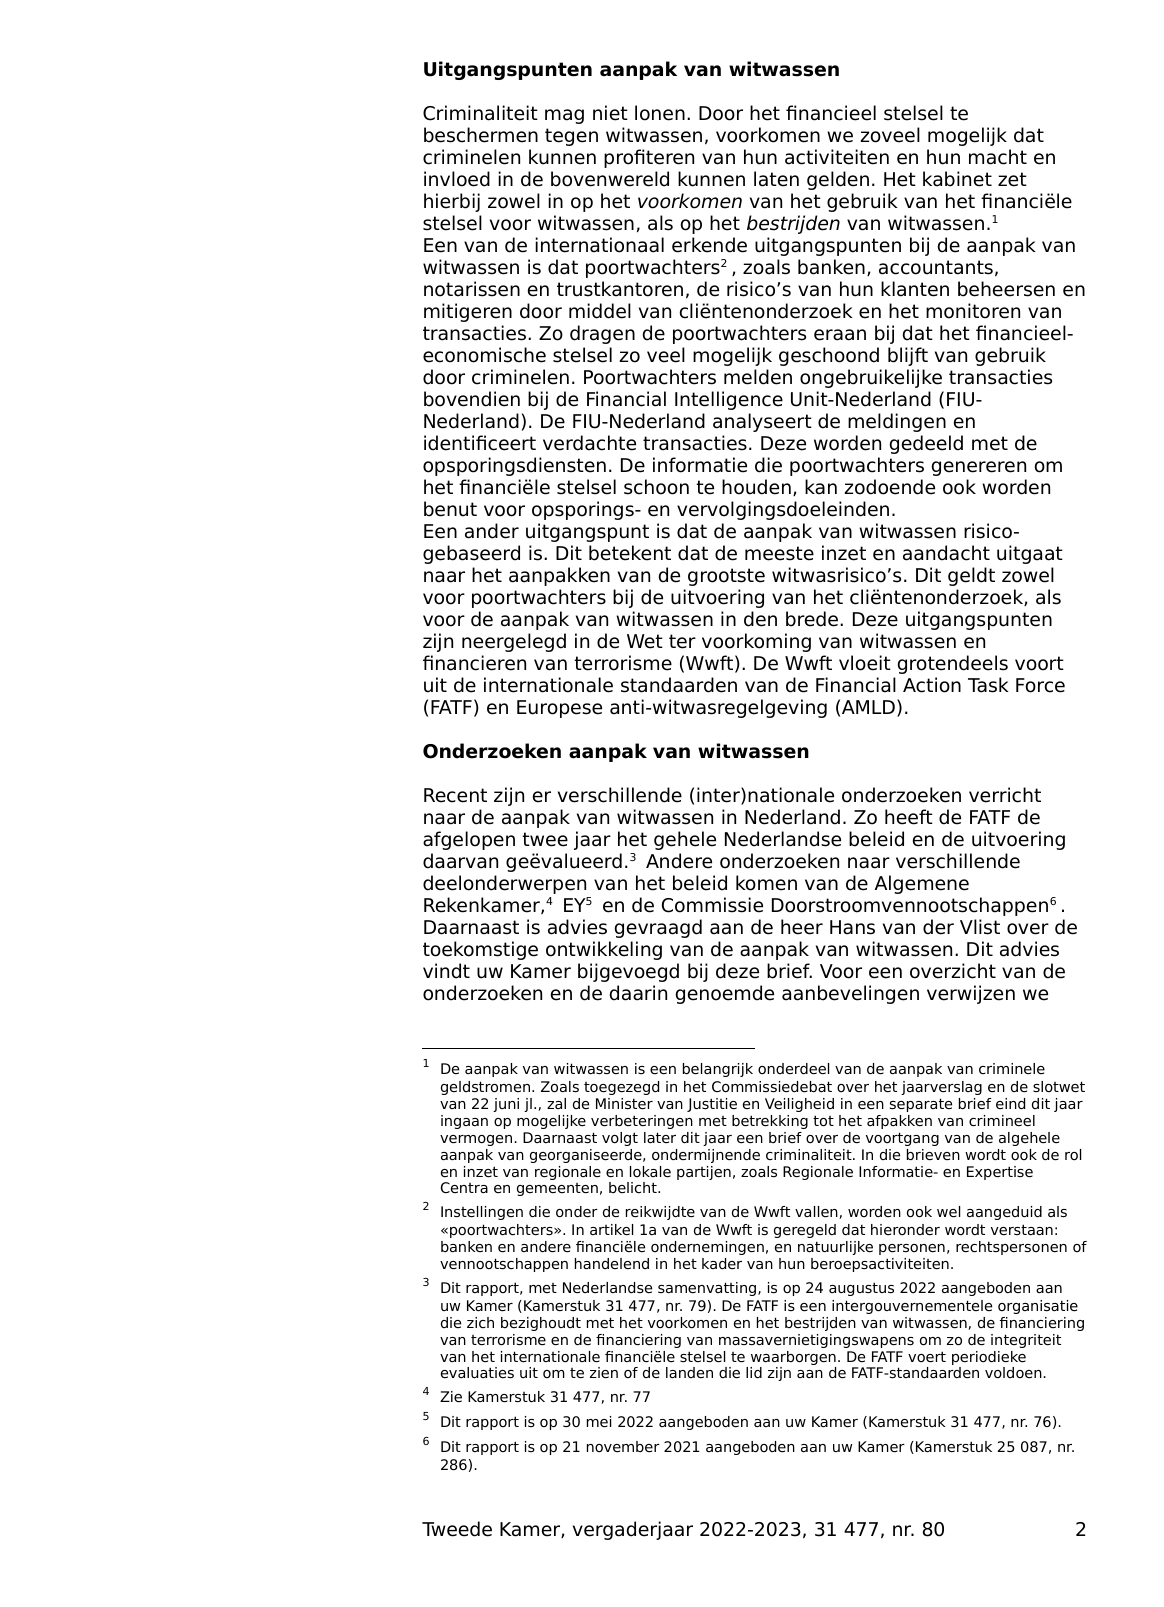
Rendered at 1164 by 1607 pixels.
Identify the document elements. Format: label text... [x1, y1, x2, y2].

text Dit rapport is op 30 mei 2022 aangeboden aan uw Kamer (Kamerstuk 31 477, nr. 76). [422, 1410, 1087, 1432]
text Instellingen die onder de reikwijdte van de Wwft vallen, worden ook wel aangeduid als «poortwachters». In artikel 1a van de Wwft is geregeld dat hieronder wordt verstaan: banken en andere financiële ondernemingen, en natuurlijke personen, rechtspersonen of vennootschappen handelend in het kader van hun beroepsactiviteiten. [422, 1200, 1087, 1273]
text Een van de internationaal erkende uitgangspunten bij de aanpak van witwassen is dat poortwachters, zoals banken, accountants, notarissen en trustkantoren, de risico’s van hun klanten beheersen en mitigeren door middel van cliëntenonderzoek en het monitoren van transacties. Zo dragen de poortwachters eraan bij dat het financieel-economische stelsel zo veel mogelijk geschoond blijft van gebruik door criminelen. Poortwachters melden ongebruikelijke transacties bovendien bij de Financial Intelligence Unit-Nederland (FIU-Nederland). De FIU-Nederland analyseert de meldingen en identificeert verdachte transacties. Deze worden gedeeld met de opsporingsdiensten. De informatie die poortwachters genereren om het financiële stelsel schoon te houden, kan zodoende ook worden benut voor opsporings- en vervolgingsdoeleinden. [422, 235, 1087, 521]
text Een ander uitgangspunt is dat de aanpak van witwassen risico-gebaseerd is. Dit betekent dat de meeste inzet en aandacht uitgaat naar het aanpakken van de grootste witwasrisico’s. Dit geldt zowel voor poortwachters bij de uitvoering van het cliëntenonderzoek, als voor de aanpak van witwassen in den brede. Deze uitgangspunten zijn neergelegd in de Wet ter voorkoming van witwassen en financieren van terrorisme (Wwft). De Wwft vloeit grotendeels voort uit de internationale standaarden van de Financial Action Task Force (FATF) en Europese anti-witwasregelgeving (AMLD). [422, 521, 1087, 719]
text Recent zijn er verschillende (inter)nationale onderzoeken verricht naar de aanpak van witwassen in Nederland. Zo heeft de FATF de afgelopen twee jaar het gehele Nederlandse beleid en de uitvoering daarvan geëvalueerd. Andere onderzoeken naar verschillende deelonderwerpen van het beleid komen van de Algemene Rekenkamer, EY en de Commissie Doorstroomvennootschappen. Daarnaast is advies gevraagd aan de heer Hans van der Vlist over de toekomstige ontwikkeling van de aanpak van witwassen. Dit advies vindt uw Kamer bijgevoegd bij deze brief. Voor een overzicht van de onderzoeken en de daarin genoemde aanbevelingen verwijzen we [422, 785, 1087, 1005]
text Dit rapport, met Nederlandse samenvatting, is op 24 augustus 2022 aangeboden aan uw Kamer (Kamerstuk 31 477, nr. 79). De FATF is een intergouvernementele organisatie die zich bezighoudt met het voorkomen en het bestrijden van witwassen, de financiering van terrorisme en de financiering van massavernietigingswapens om zo de integriteit van het internationale financiële stelsel te waarborgen. De FATF voert periodieke evaluaties uit om te zien of de landen die lid zijn aan de FATF-standaarden voldoen. [422, 1276, 1087, 1382]
text Criminaliteit mag niet lonen. Door het financieel stelsel te beschermen tegen witwassen, voorkomen we zoveel mogelijk dat criminelen kunnen profiteren van hun activiteiten en hun macht en invloed in de bovenwereld kunnen laten gelden. Het kabinet zet hierbij zowel in op het voorkomen van het gebruik van het financiële stelsel voor witwassen, als op het bestrijden van witwassen. [422, 103, 1087, 235]
text Dit rapport is op 21 november 2021 aangeboden aan uw Kamer (Kamerstuk 25 087, nr. 286). [422, 1435, 1087, 1474]
text Zie Kamerstuk 31 477, nr. 77 [422, 1385, 1087, 1407]
text De aanpak van witwassen is een belangrijk onderdeel van de aanpak van criminele geldstromen. Zoals toegezegd in het Commissiedebat over het jaarverslag en de slotwet van 22 juni jl., zal de Minister van Justitie en Veiligheid in een separate brief eind dit jaar ingaan op mogelijke verbeteringen met betrekking tot het afpakken van crimineel vermogen. Daarnaast volgt later dit jaar een brief over de voortgang van de algehele aanpak van georganiseerde, ondermijnende criminaliteit. In die brieven wordt ook de rol en inzet van regionale en lokale partijen, zoals Regionale Informatie- en Expertise Centra en gemeenten, belicht. [422, 1057, 1087, 1197]
subtitle Onderzoeken aanpak van witwassen [422, 741, 1087, 763]
subtitle Uitgangspunten aanpak van witwassen [422, 59, 1087, 81]
